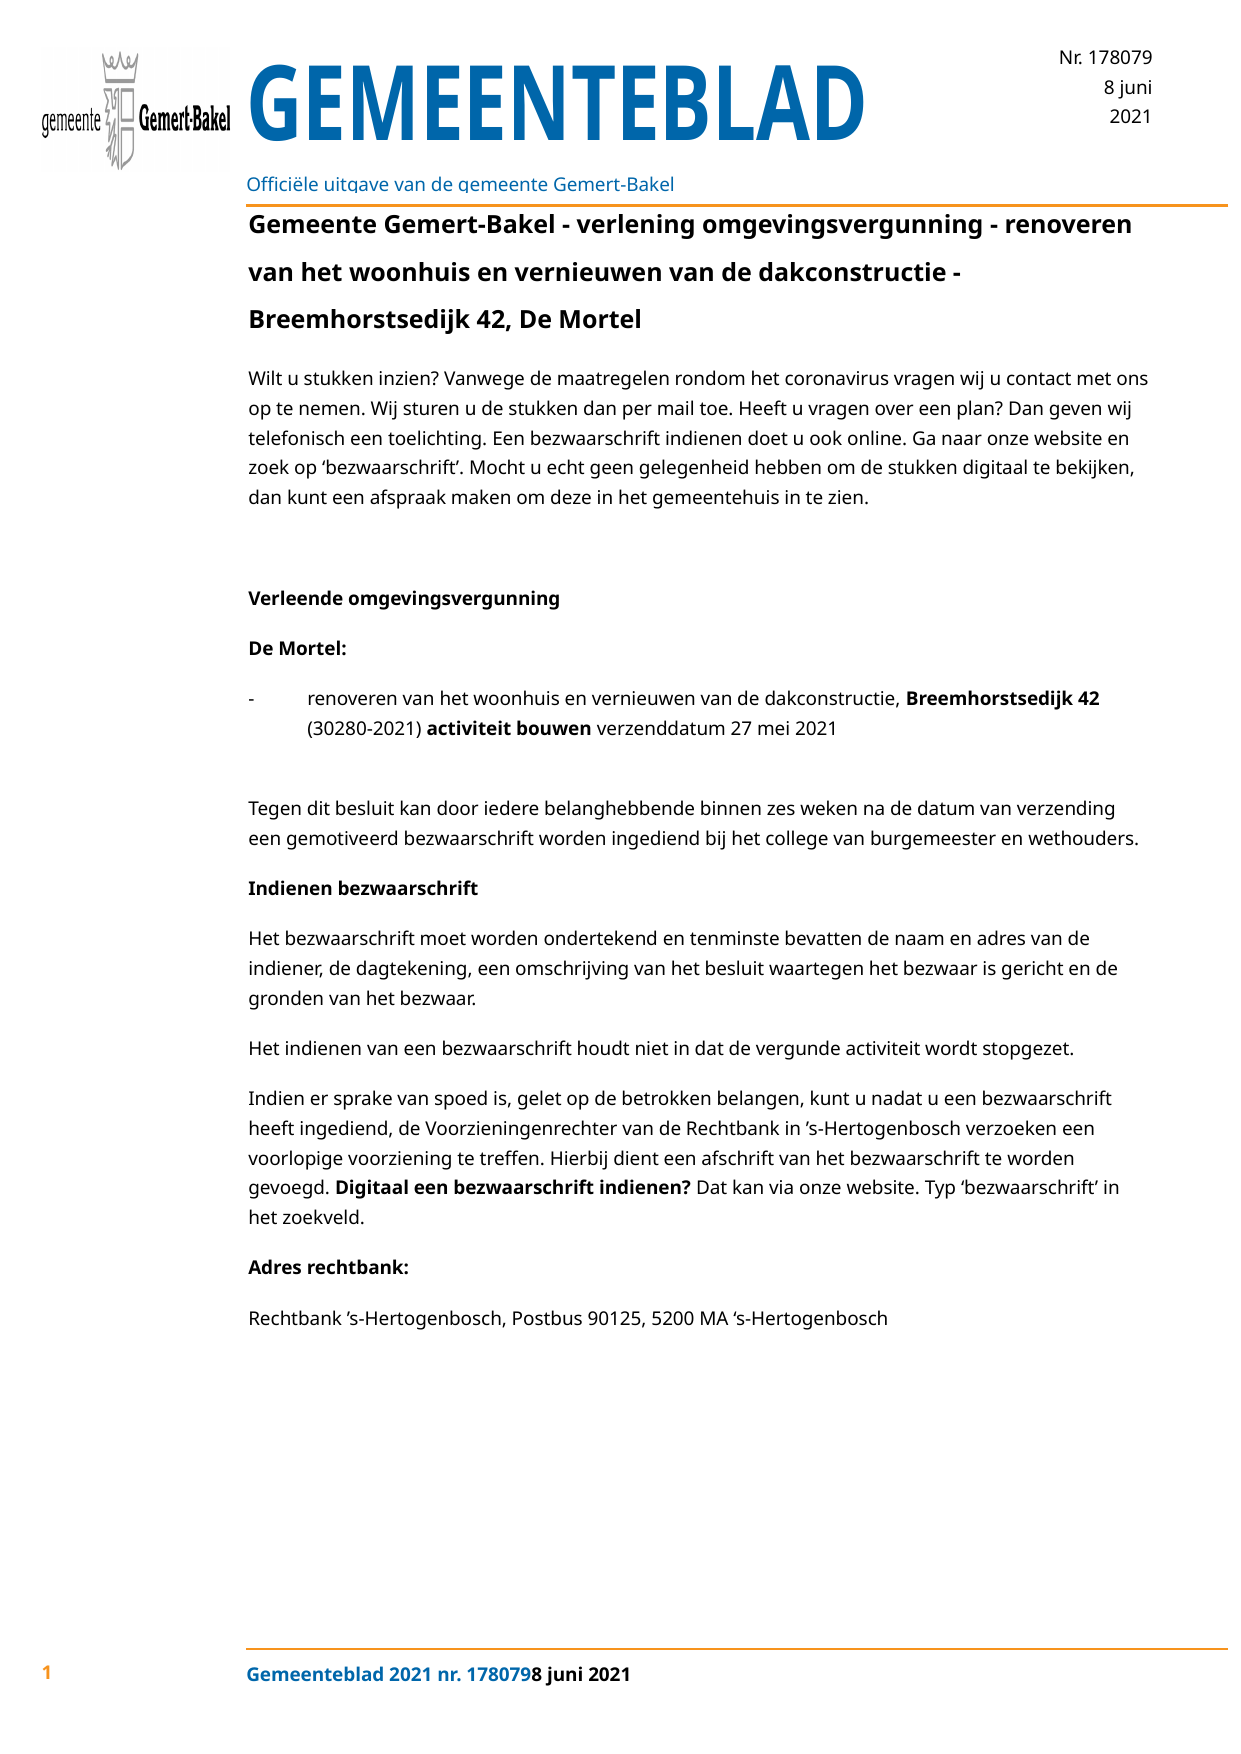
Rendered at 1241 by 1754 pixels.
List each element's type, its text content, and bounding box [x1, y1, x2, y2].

list renoveren van het woonhuis en vernieuwen van de dakconstructie, Breemhorstsedijk 42 (30280-2021) activiteit bouwen verzenddatum 27 mei 2021 [248, 686, 1152, 741]
text Gemeente Gemert-Bakel - verlening omgevingsvergunning - renoveren van het woonhuis en vernieuwen van de dakconstructie - Breemhorstsedijk 42, De Mortel [248, 207, 1152, 336]
text Indienen bezwaarschrift [248, 875, 1152, 901]
text Het indienen van een bezwaarschrift houdt niet in dat de vergunde activiteit wordt stopgezet. [248, 1035, 1152, 1061]
text Verleende omgevingsvergunning [248, 585, 1152, 610]
text Adres rechtbank: [248, 1254, 1152, 1280]
picture [41, 47, 231, 172]
text Indien er sprake van spoed is, gelet op de betrokken belangen, kunt u nadat u een bezwaarschrift heeft ingediend, de Voorzieningenrechter van de Rechtbank in ’s-Hertogenbosch verzoeken een voorlopige voorziening te treffen. Hierbij dient een afschrift van het bezwaarschrift te worden gevoegd. Digitaal een bezwaarschrift indienen? Dat kan via onze website. Typ ‘bezwaarschrift’ in het zoekveld. [248, 1086, 1152, 1229]
text Wilt u stukken inzien? Vanwege de maatregelen rondom het coronavirus vragen wij u contact met ons op te nemen. Wij sturen u de stukken dan per mail toe. Heeft u vragen over een plan? Dan geven wij telefonisch een toelichting. Een bezwaarschrift indienen doet u ook online. Ga naar onze website en zoek op ‘bezwaarschrift’. Mocht u echt geen gelegenheid hebben om de stukken digitaal te bekijken, dan kunt een afspraak maken om deze in het gemeentehuis in te zien. [248, 366, 1152, 509]
text De Mortel: [248, 635, 1152, 661]
text Tegen dit besluit kan door iedere belanghebbende binnen zes weken na de datum van verzending een gemotiveerd bezwaarschrift worden ingediend bij het college van burgemeester en wethouders. [248, 795, 1152, 850]
text Het bezwaarschrift moet worden ondertekend en tenminste bevatten de naam en adres van de indiener, de dagtekening, een omschrijving van het besluit waartegen het bezwaar is gericht en de gronden van het bezwaar. [248, 926, 1152, 1010]
text Rechtbank ’s-Hertogenbosch, Postbus 90125, 5200 MA ‘s-Hertogenbosch [248, 1305, 1152, 1330]
